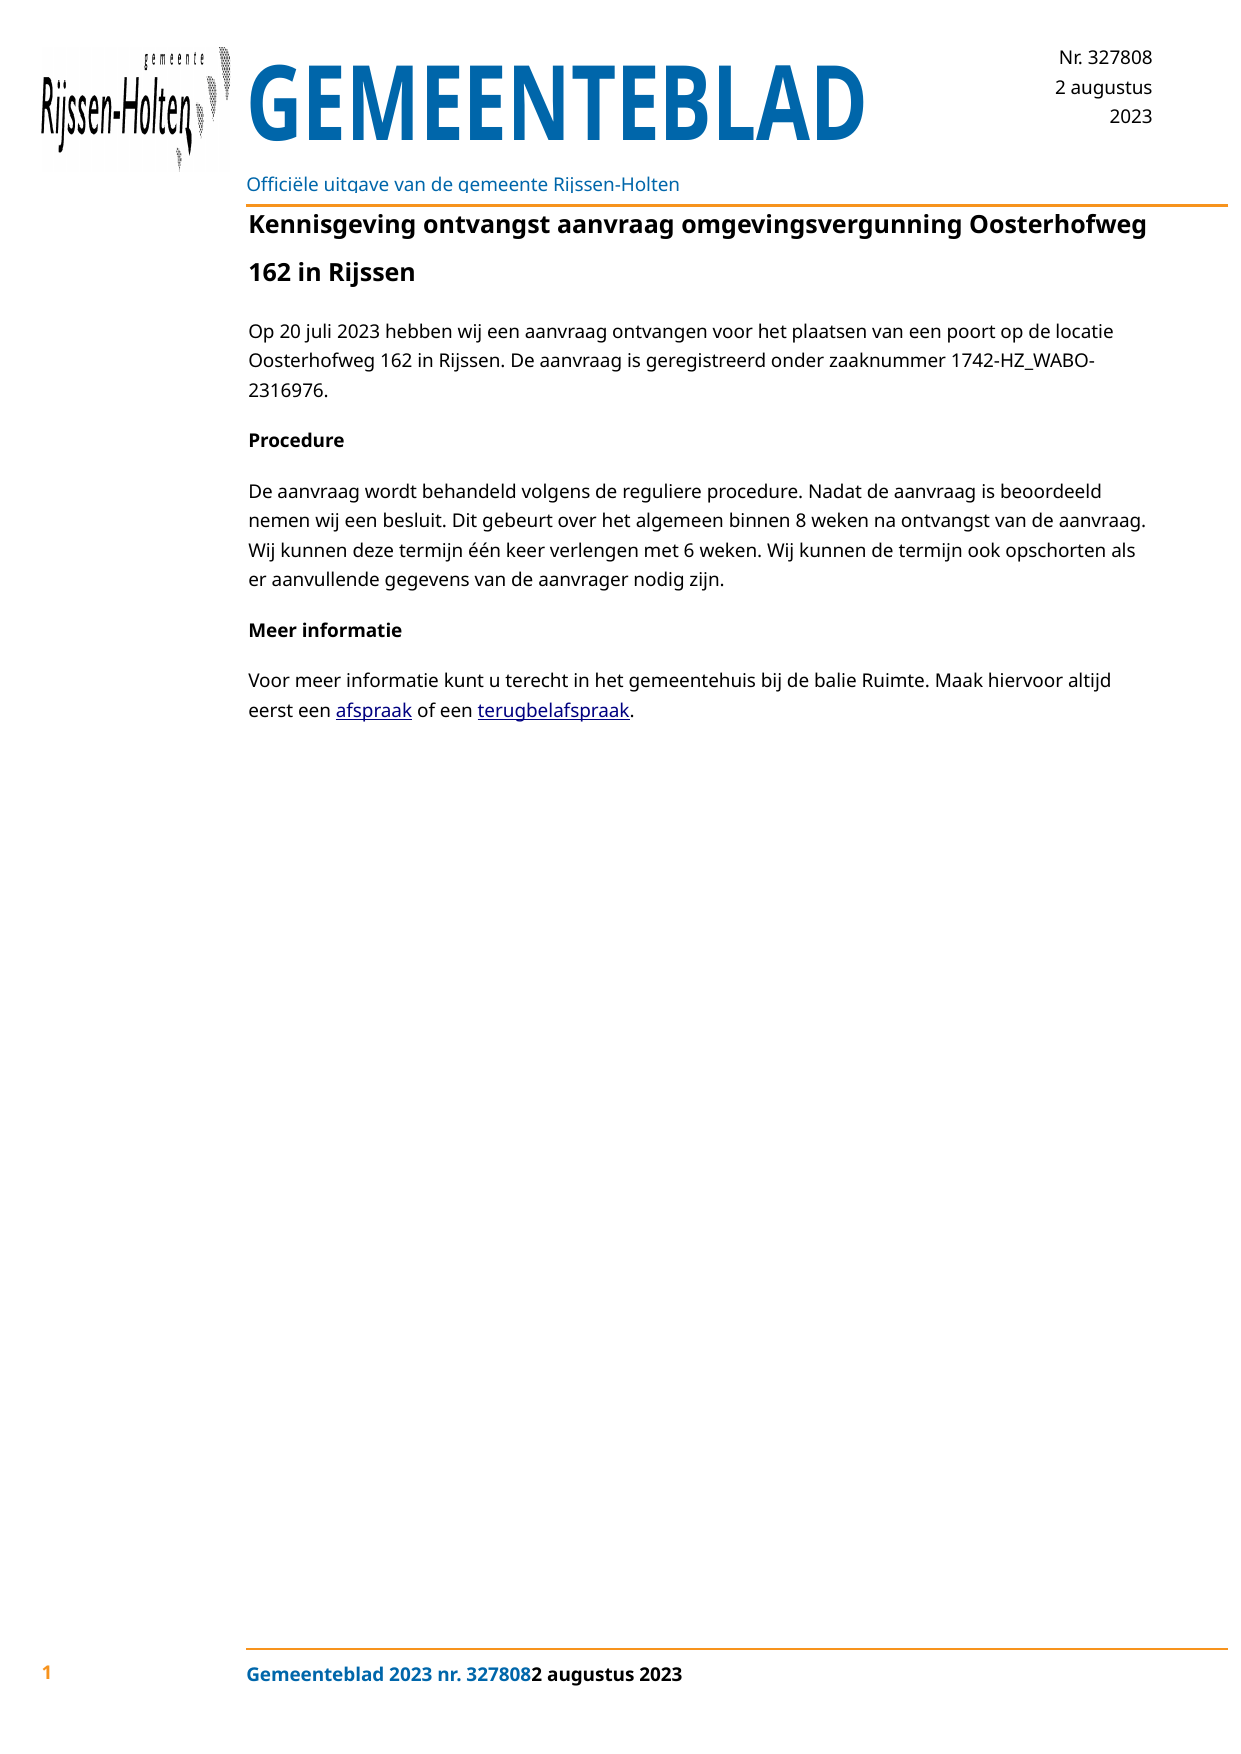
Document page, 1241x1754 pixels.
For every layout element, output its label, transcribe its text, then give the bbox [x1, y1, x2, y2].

text Op 20 juli 2023 hebben wij een aanvraag ontvangen voor het plaatsen van een poort op de locatie Oosterhofweg 162 in Rijssen. De aanvraag is geregistreerd onder zaaknummer 1742-HZ_WABO-2316976. [248, 318, 1152, 403]
text Voor meer informatie kunt u terecht in het gemeentehuis bij de balie Ruimte. Maak hiervoor altijd eerst een afspraak of een terugbelafspraak. [248, 667, 1152, 723]
text De aanvraag wordt behandeld volgens de reguliere procedure. Nadat de aanvraag is beoordeeld nemen wij een besluit. Dit gebeurt over het algemeen binnen 8 weken na ontvangst van de aanvraag. Wij kunnen deze termijn één keer verlengen met 6 weken. Wij kunnen de termijn ook opschorten als er aanvullende gegevens van de aanvrager nodig zijn. [248, 478, 1152, 592]
text Kennisgeving ontvangst aanvraag omgevingsvergunning Oosterhofweg 162 in Rijssen [248, 207, 1152, 288]
text Procedure [248, 427, 1152, 453]
picture [41, 47, 231, 172]
text Meer informatie [248, 617, 1152, 643]
